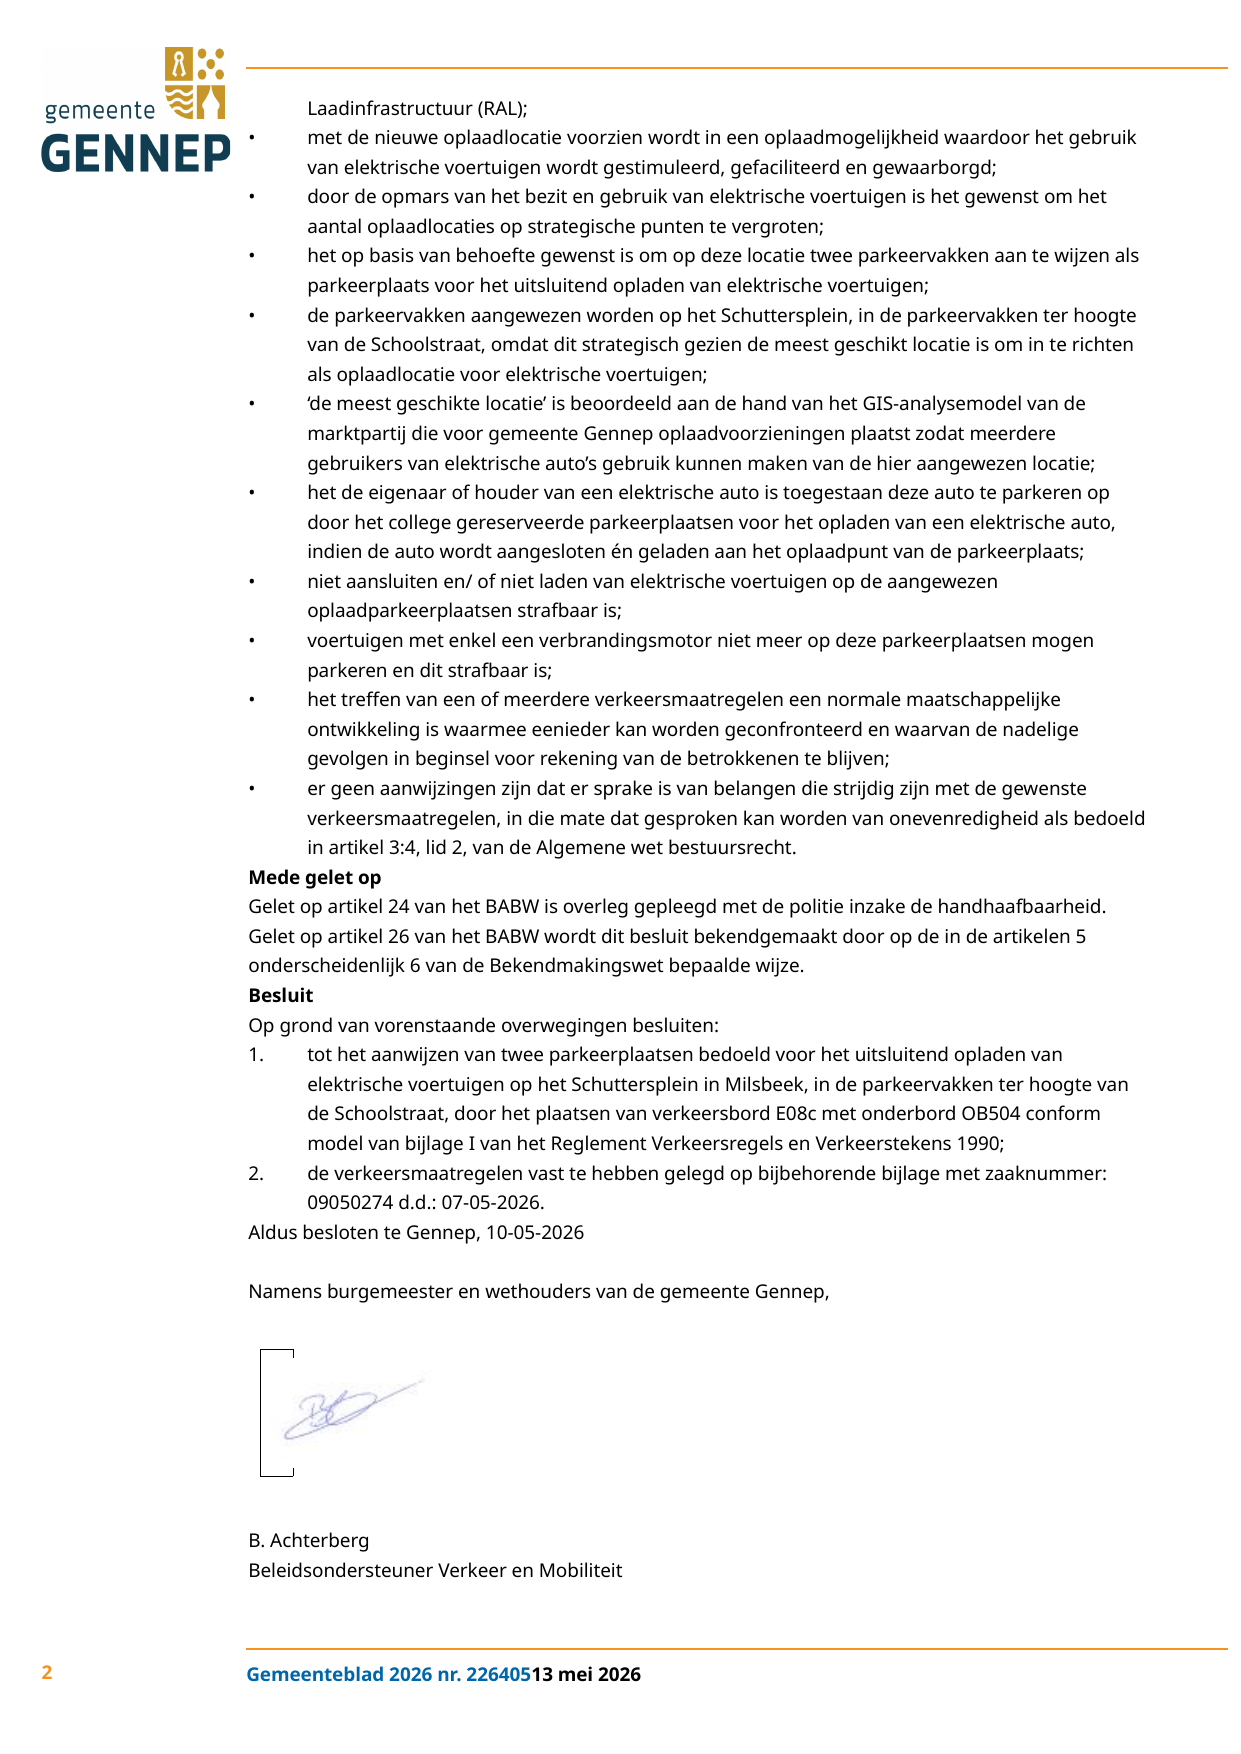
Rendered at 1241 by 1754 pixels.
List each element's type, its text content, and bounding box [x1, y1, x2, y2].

list ‘de meest geschikte locatie’ is beoordeeld aan de hand van het GIS-analysemodel van de marktpartij die voor gemeente Gennep oplaadvoorzieningen plaatst zodat meerdere gebruikers van elektrische auto’s gebruik kunnen maken van de hier aangewezen locatie; [248, 391, 1152, 476]
list 09050274 d.d.: 07-05-2026. [248, 1189, 1152, 1215]
list er geen aanwijzingen zijn dat er sprake is van belangen die strijdig zijn met de gewenste verkeersmaatregelen, in die mate dat gesproken kan worden van onevenredigheid als bedoeld in artikel 3:4, lid 2, van de Algemene wet bestuursrecht. [248, 775, 1152, 860]
text B. Achterberg [248, 1527, 1152, 1553]
text Mede gelet op [248, 864, 1152, 890]
picture [268, 1358, 436, 1468]
list de parkeervakken aangewezen worden op het Schuttersplein, in de parkeervakken ter hoogte van de Schoolstraat, omdat dit strategisch gezien de meest geschikt locatie is om in te richten als oplaadlocatie voor elektrische voertuigen; [248, 302, 1152, 387]
list tot het aanwijzen van twee parkeerplaatsen bedoeld voor het uitsluitend opladen van elektrische voertuigen op het Schuttersplein in Milsbeek, in de parkeervakken ter hoogte van de Schoolstraat, door het plaatsen van verkeersbord E08c met onderbord OB504 conform model van bijlage I van het Reglement Verkeersregels en Verkeerstekens 1990; [248, 1041, 1152, 1156]
picture [41, 47, 231, 172]
list door de opmars van het bezit en gebruik van elektrische voertuigen is het gewenst om het aantal oplaadlocaties op strategische punten te vergroten; [248, 183, 1152, 239]
text Gelet op artikel 24 van het BABW is overleg gepleegd met de politie inzake de handhaafbaarheid. [248, 893, 1152, 919]
list het treffen van een of meerdere verkeersmaatregelen een normale maatschappelijke ontwikkeling is waarmee eenieder kan worden geconfronteerd en waarvan de nadelige gevolgen in beginsel voor rekening van de betrokkenen te blijven; [248, 686, 1152, 771]
list de verkeersmaatregelen vast te hebben gelegd op bijbehorende bijlage met zaaknummer: [248, 1160, 1152, 1186]
list voertuigen met enkel een verbrandingsmotor niet meer op deze parkeerplaatsen mogen parkeren en dit strafbaar is; [248, 627, 1152, 683]
list het de eigenaar of houder van een elektrische auto is toegestaan deze auto te parkeren op door het college gereserveerde parkeerplaatsen voor het opladen van een elektrische auto, indien de auto wordt aangesloten én geladen aan het oplaadpunt van de parkeerplaats; [248, 479, 1152, 564]
text Aldus besloten te Gennep, 10-05-2026 [248, 1219, 1152, 1245]
text Namens burgemeester en wethouders van de gemeente Gennep, [248, 1278, 1152, 1304]
list het op basis van behoefte gewenst is om op deze locatie twee parkeervakken aan te wijzen als parkeerplaats voor het uitsluitend opladen van elektrische voertuigen; [248, 243, 1152, 298]
list niet aansluiten en/ of niet laden van elektrische voertuigen op de aangewezen oplaadparkeerplaatsen strafbaar is; [248, 568, 1152, 623]
text Besluit [248, 982, 1152, 1008]
text Gelet op artikel 26 van het BABW wordt dit besluit bekendgemaakt door op de in de artikelen 5 onderscheidenlijk 6 van de Bekendmakingswet bepaalde wijze. [248, 923, 1152, 978]
list Laadinfrastructuur (RAL); [248, 95, 1152, 121]
text Beleidsondersteuner Verkeer en Mobiliteit [248, 1557, 1152, 1583]
text Op grond van vorenstaande overwegingen besluiten: [248, 1012, 1152, 1038]
list met de nieuwe oplaadlocatie voorzien wordt in een oplaadmogelijkheid waardoor het gebruik van elektrische voertuigen wordt gestimuleerd, gefaciliteerd en gewaarborgd; [248, 124, 1152, 180]
